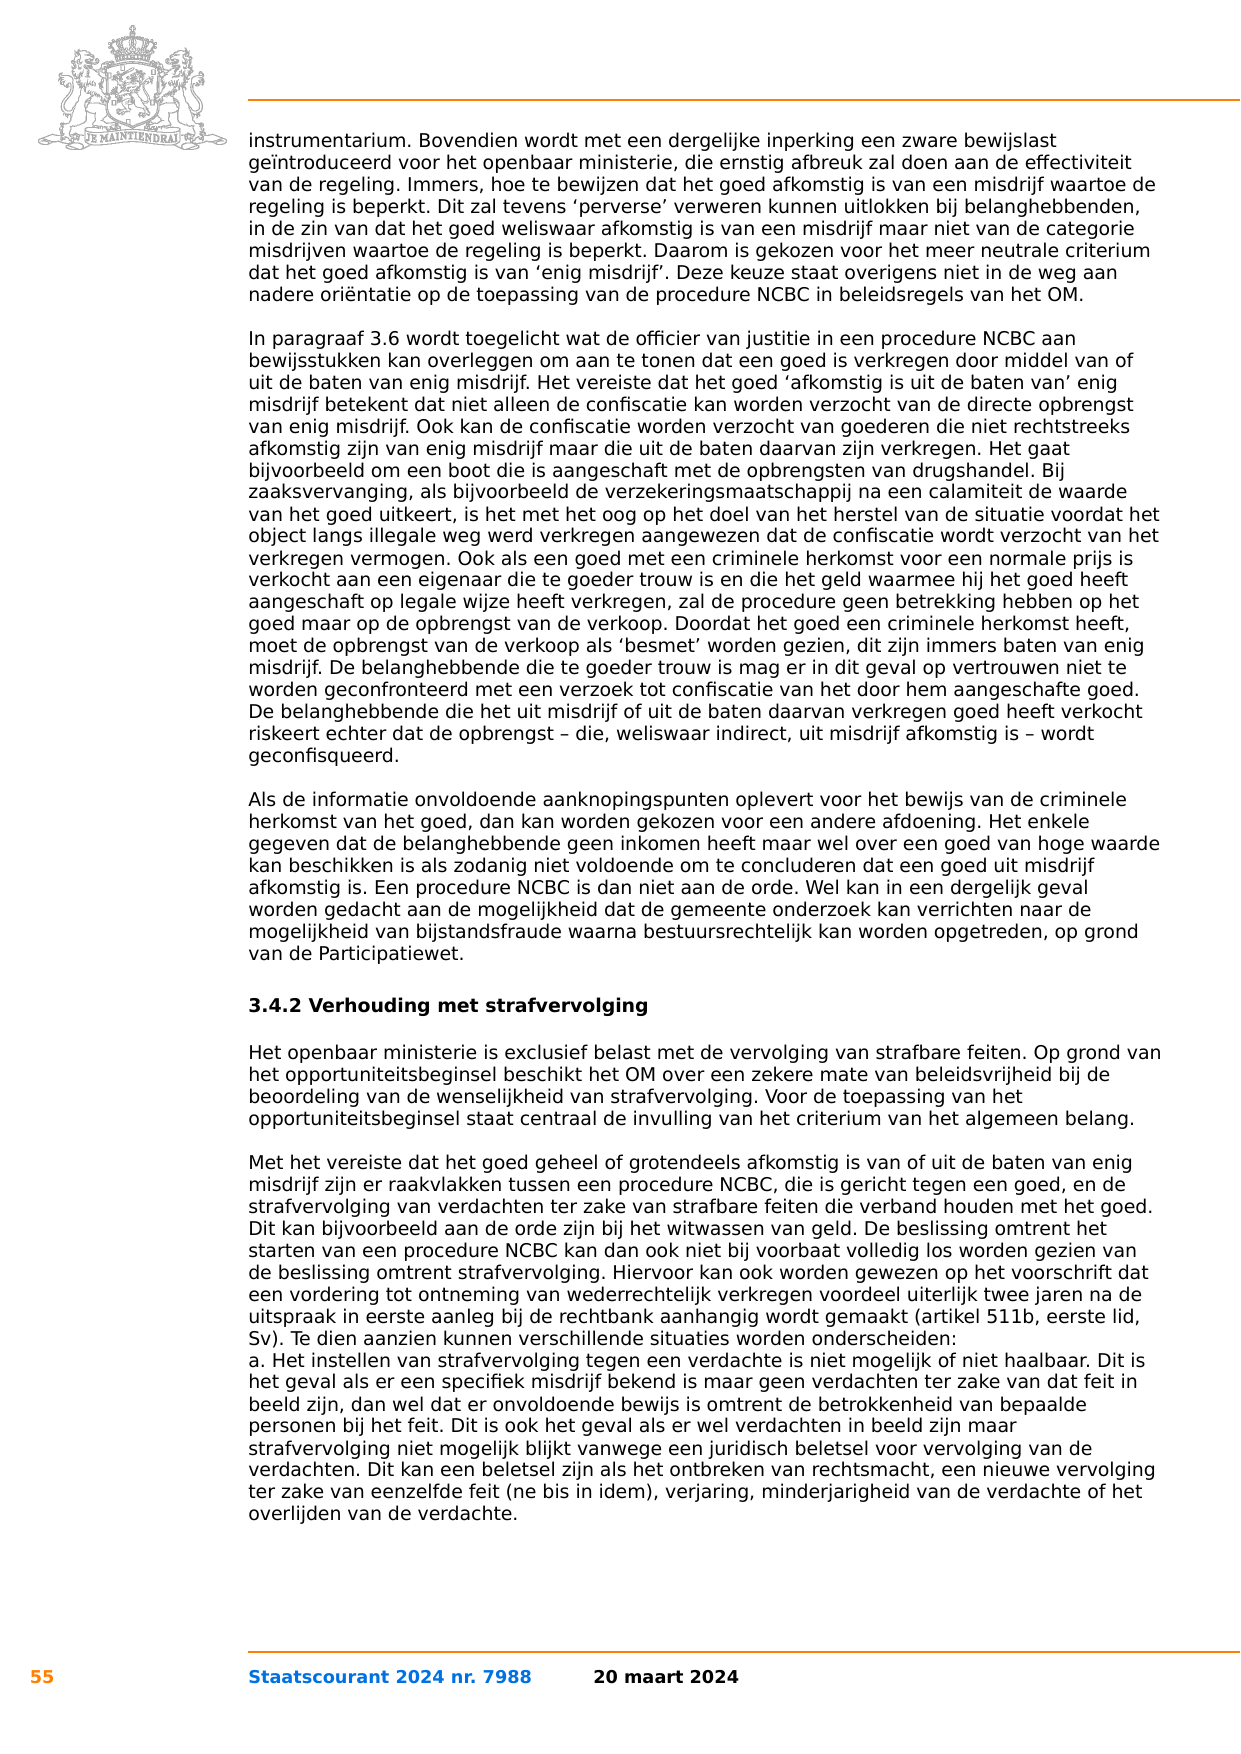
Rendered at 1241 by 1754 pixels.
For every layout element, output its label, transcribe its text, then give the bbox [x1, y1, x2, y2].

text In paragraaf 3.6 wordt toegelicht wat de officier van justitie in een procedure NCBC aan bewijsstukken kan overleggen om aan te tonen dat een goed is verkregen door middel van of uit de baten van enig misdrijf. Het vereiste dat het goed ‘afkomstig is uit de baten van’ enig misdrijf betekent dat niet alleen de confiscatie kan worden verzocht van de directe opbrengst van enig misdrijf. Ook kan de confiscatie worden verzocht van goederen die niet rechtstreeks afkomstig zijn van enig misdrijf maar die uit de baten daarvan zijn verkregen. Het gaat bijvoorbeeld om een boot die is aangeschaft met de opbrengsten van drugshandel. Bij zaaksvervanging, als bijvoorbeeld de verzekeringsmaatschappij na een calamiteit de waarde van het goed uitkeert, is het met het oog op het doel van het herstel van de situatie voordat het object langs illegale weg werd verkregen aangewezen dat de confiscatie wordt verzocht van het verkregen vermogen. Ook als een goed met een criminele herkomst voor een normale prijs is verkocht aan een eigenaar die te goeder trouw is en die het geld waarmee hij het goed heeft aangeschaft op legale wijze heeft verkregen, zal de procedure geen betrekking hebben op het goed maar op de opbrengst van de verkoop. Doordat het goed een criminele herkomst heeft, moet de opbrengst van de verkoop als ‘besmet’ worden gezien, dit zijn immers baten van enig misdrijf. De belanghebbende die te goeder trouw is mag er in dit geval op vertrouwen niet te worden geconfronteerd met een verzoek tot confiscatie van het door hem aangeschafte goed. De belanghebbende die het uit misdrijf of uit de baten daarvan verkregen goed heeft verkocht riskeert echter dat de opbrengst – die, weliswaar indirect, uit misdrijf afkomstig is – wordt geconfisqueerd. [248, 328, 1163, 767]
subtitle 3.4.2 Verhouding met strafvervolging [248, 995, 1163, 1017]
text instrumentarium. Bovendien wordt met een dergelijke inperking een zware bewijslast geïntroduceerd voor het openbaar ministerie, die ernstig afbreuk zal doen aan de effectiviteit van de regeling. Immers, hoe te bewijzen dat het goed afkomstig is van een misdrijf waartoe de regeling is beperkt. Dit zal tevens ‘perverse’ verweren kunnen uitlokken bij belanghebbenden, in de zin van dat het goed weliswaar afkomstig is van een misdrijf maar niet van de categorie misdrijven waartoe de regeling is beperkt. Daarom is gekozen voor het meer neutrale criterium dat het goed afkomstig is van ‘enig misdrijf’. Deze keuze staat overigens niet in de weg aan nadere oriëntatie op de toepassing van de procedure NCBC in beleidsregels van het OM. [248, 130, 1163, 306]
text Het openbaar ministerie is exclusief belast met de vervolging van strafbare feiten. Op grond van het opportuniteitsbeginsel beschikt het OM over een zekere mate van beleidsvrijheid bij de beoordeling van de wenselijkheid van strafvervolging. Voor de toepassing van het opportuniteitsbeginsel staat centraal de invulling van het criterium van het algemeen belang. [248, 1042, 1163, 1130]
picture [38, 25, 227, 150]
text Met het vereiste dat het goed geheel of grotendeels afkomstig is van of uit de baten van enig misdrijf zijn er raakvlakken tussen een procedure NCBC, die is gericht tegen een goed, en de strafvervolging van verdachten ter zake van strafbare feiten die verband houden met het goed. Dit kan bijvoorbeeld aan de orde zijn bij het witwassen van geld. De beslissing omtrent het starten van een procedure NCBC kan dan ook niet bij voorbaat volledig los worden gezien van de beslissing omtrent strafvervolging. Hiervoor kan ook worden gewezen op het voorschrift dat een vordering tot ontneming van wederrechtelijk verkregen voordeel uiterlijk twee jaren na de uitspraak in eerste aanleg bij de rechtbank aanhangig wordt gemaakt (artikel 511b, eerste lid, Sv). Te dien aanzien kunnen verschillende situaties worden onderscheiden: [248, 1152, 1163, 1349]
text Als de informatie onvoldoende aanknopingspunten oplevert voor het bewijs van de criminele herkomst van het goed, dan kan worden gekozen voor een andere afdoening. Het enkele gegeven dat de belanghebbende geen inkomen heeft maar wel over een goed van hoge waarde kan beschikken is als zodanig niet voldoende om te concluderen dat een goed uit misdrijf afkomstig is. Een procedure NCBC is dan niet aan de orde. Wel kan in een dergelijk geval worden gedacht aan de mogelijkheid dat de gemeente onderzoek kan verrichten naar de mogelijkheid van bijstandsfraude waarna bestuursrechtelijk kan worden opgetreden, op grond van de Participatiewet. [248, 789, 1163, 965]
text a. Het instellen van strafvervolging tegen een verdachte is niet mogelijk of niet haalbaar. Dit is het geval als er een specifiek misdrijf bekend is maar geen verdachten ter zake van dat feit in beeld zijn, dan wel dat er onvoldoende bewijs is omtrent de betrokkenheid van bepaalde personen bij het feit. Dit is ook het geval als er wel verdachten in beeld zijn maar strafvervolging niet mogelijk blijkt vanwege een juridisch beletsel voor vervolging van de verdachten. Dit kan een beletsel zijn als het ontbreken van rechtsmacht, een nieuwe vervolging ter zake van eenzelfde feit (ne bis in idem), verjaring, minderjarigheid van de verdachte of het overlijden van de verdachte. [248, 1349, 1163, 1525]
